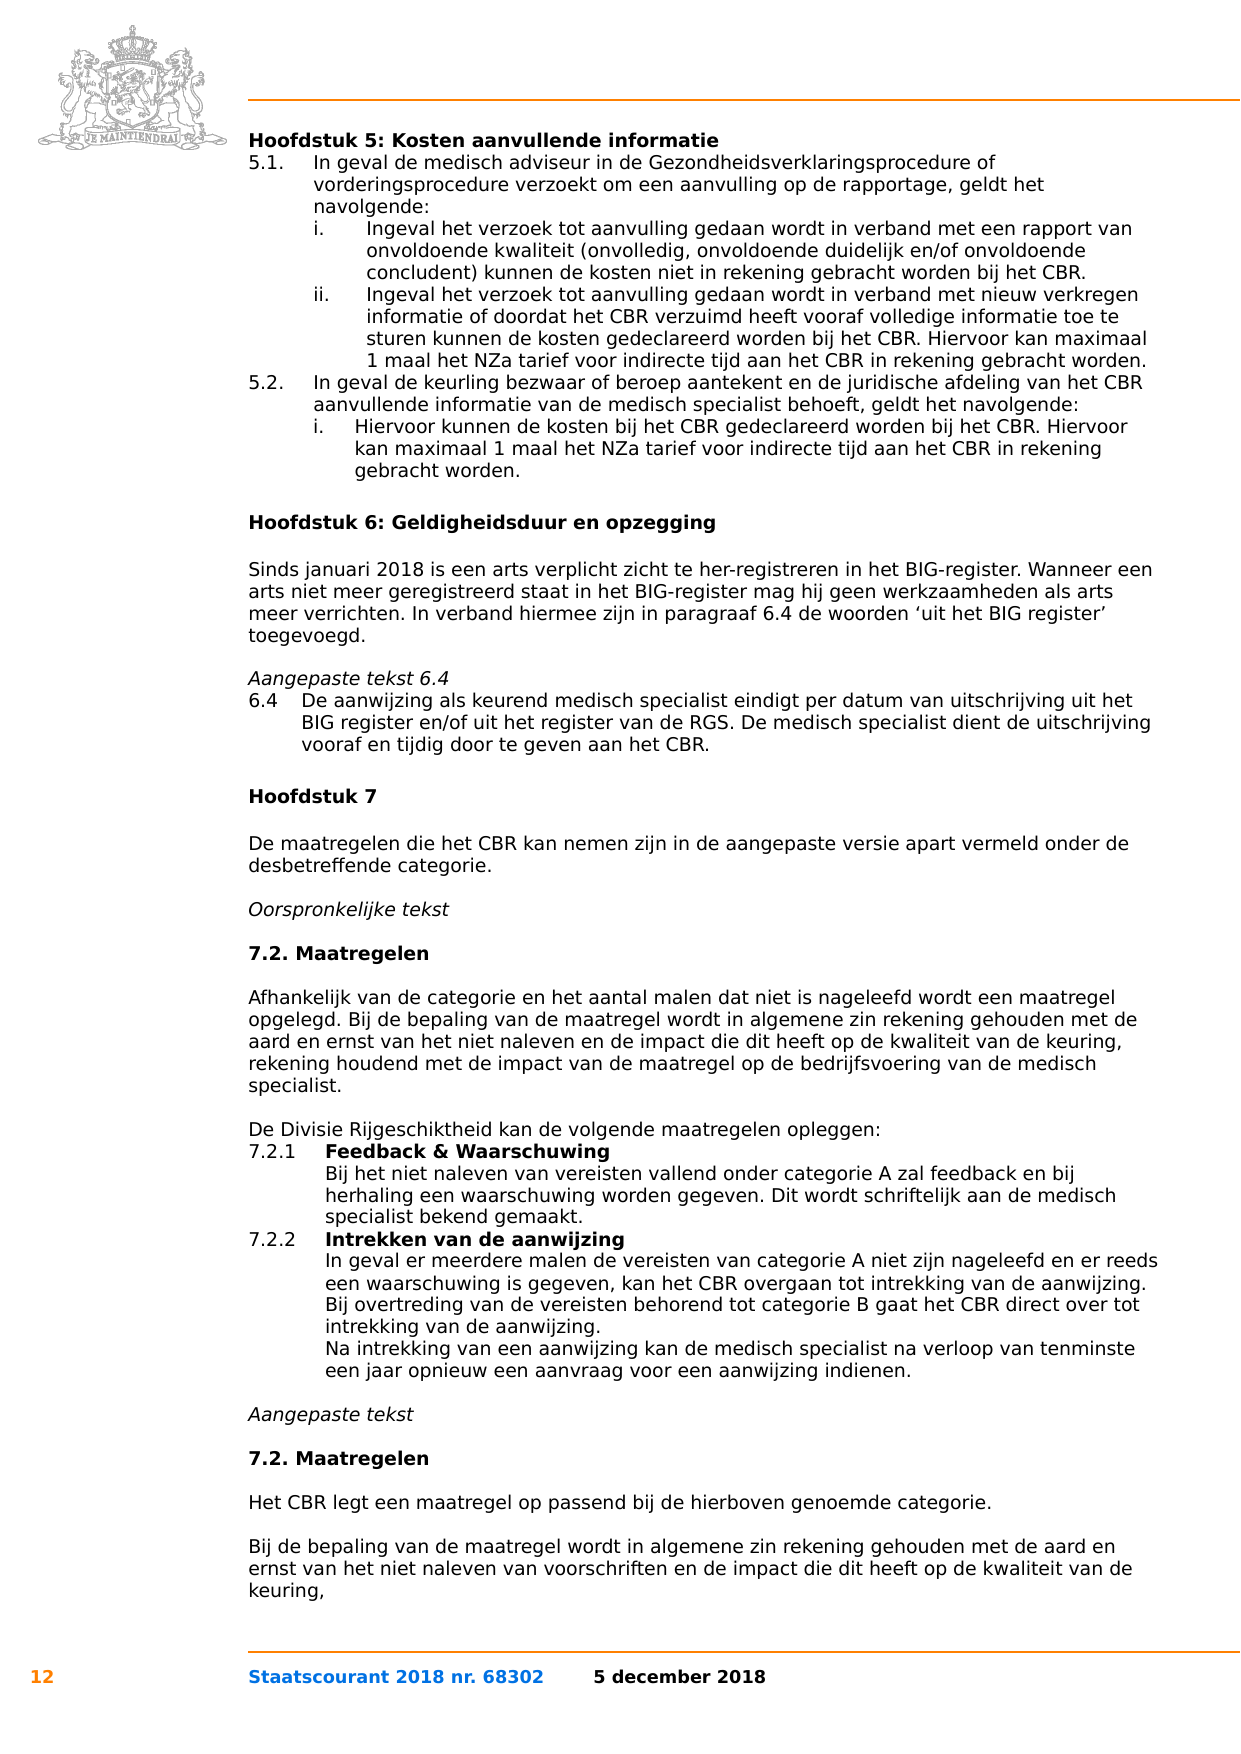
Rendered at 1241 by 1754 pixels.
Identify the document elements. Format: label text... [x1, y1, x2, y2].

text Oorspronkelijke tekst [248, 899, 1163, 921]
text Aangepaste tekst 6.4 [248, 668, 1163, 690]
text 7.2.2 Intrekken van de aanwijzing [248, 1228, 1163, 1250]
text De maatregelen die het CBR kan nemen zijn in de aangepaste versie apart vermeld onder de desbetreffende categorie. [248, 833, 1163, 877]
text 5.1. In geval de medisch adviseur in de Gezondheidsverklaringsprocedure of vorderingsprocedure verzoekt om een aanvulling op de rapportage, geldt het navolgende: [248, 152, 1163, 218]
text 6.4 De aanwijzing als keurend medisch specialist eindigt per datum van uitschrijving uit het BIG register en/of uit het register van de RGS. De medisch specialist dient de uitschrijving vooraf en tijdig door te geven aan het CBR. [248, 690, 1163, 756]
text 5.2. In geval de keurling bezwaar of beroep aantekent en de juridische afdeling van het CBR aanvullende informatie van de medisch specialist behoeft, geldt het navolgende: [248, 372, 1163, 416]
text Afhankelijk van de categorie en het aantal malen dat niet is nageleefd wordt een maatregel opgelegd. Bij de bepaling van de maatregel wordt in algemene zin rekening gehouden met de aard en ernst van het niet naleven en de impact die dit heeft op de kwaliteit van de keuring, rekening houdend met de impact van de maatregel op de bedrijfsvoering van de medisch specialist. [248, 987, 1163, 1097]
text Het CBR legt een maatregel op passend bij de hierboven genoemde categorie. [248, 1492, 1163, 1514]
text De Divisie Rijgeschiktheid kan de volgende maatregelen opleggen: [248, 1118, 1163, 1141]
text 7.2.1 Feedback & Waarschuwing [248, 1141, 1163, 1162]
subtitle Hoofdstuk 6: Geldigheidsduur en opzegging [248, 512, 1163, 533]
text Bij het niet naleven van vereisten vallend onder categorie A zal feedback en bij herhaling een waarschuwing worden gegeven. Dit wordt schriftelijk aan de medisch specialist bekend gemaakt. [325, 1162, 1163, 1228]
text ii. Ingeval het verzoek tot aanvulling gedaan wordt in verband met nieuw verkregen informatie of doordat het CBR verzuimd heeft vooraf volledige informatie toe te sturen kunnen de kosten gedeclareerd worden bij het CBR. Hiervoor kan maximaal 1 maal het NZa tarief voor indirecte tijd aan het CBR in rekening gebracht worden. [313, 284, 1163, 372]
text Bij overtreding van de vereisten behorend tot categorie B gaat het CBR direct over tot intrekking van de aanwijzing. [325, 1294, 1163, 1338]
text 7.2. Maatregelen [248, 1448, 1163, 1470]
text Bij de bepaling van de maatregel wordt in algemene zin rekening gehouden met de aard en ernst van het niet naleven van voorschriften en de impact die dit heeft op de kwaliteit van de keuring, [248, 1536, 1163, 1602]
text i. Ingeval het verzoek tot aanvulling gedaan wordt in verband met een rapport van onvoldoende kwaliteit (onvolledig, onvoldoende duidelijk en/of onvoldoende concludent) kunnen de kosten niet in rekening gebracht worden bij het CBR. [313, 218, 1163, 284]
picture [38, 25, 227, 150]
text i. Hiervoor kunnen de kosten bij het CBR gedeclareerd worden bij het CBR. Hiervoor kan maximaal 1 maal het NZa tarief voor indirecte tijd aan het CBR in rekening gebracht worden. [313, 416, 1163, 482]
text 7.2. Maatregelen [248, 943, 1163, 965]
text Hoofdstuk 5: Kosten aanvullende informatie [248, 130, 1163, 152]
text Sinds januari 2018 is een arts verplicht zicht te her-registreren in het BIG-register. Wanneer een arts niet meer geregistreerd staat in het BIG-register mag hij geen werkzaamheden als arts meer verrichten. In verband hiermee zijn in paragraaf 6.4 de woorden ‘uit het BIG register’ toegevoegd. [248, 558, 1163, 646]
subtitle Hoofdstuk 7 [248, 786, 1163, 808]
text Na intrekking van een aanwijzing kan de medisch specialist na verloop van tenminste een jaar opnieuw een aanvraag voor een aanwijzing indienen. [325, 1338, 1163, 1382]
text Aangepaste tekst [248, 1404, 1163, 1426]
text In geval er meerdere malen de vereisten van categorie A niet zijn nageleefd en er reeds een waarschuwing is gegeven, kan het CBR overgaan tot intrekking van de aanwijzing. [325, 1250, 1163, 1294]
